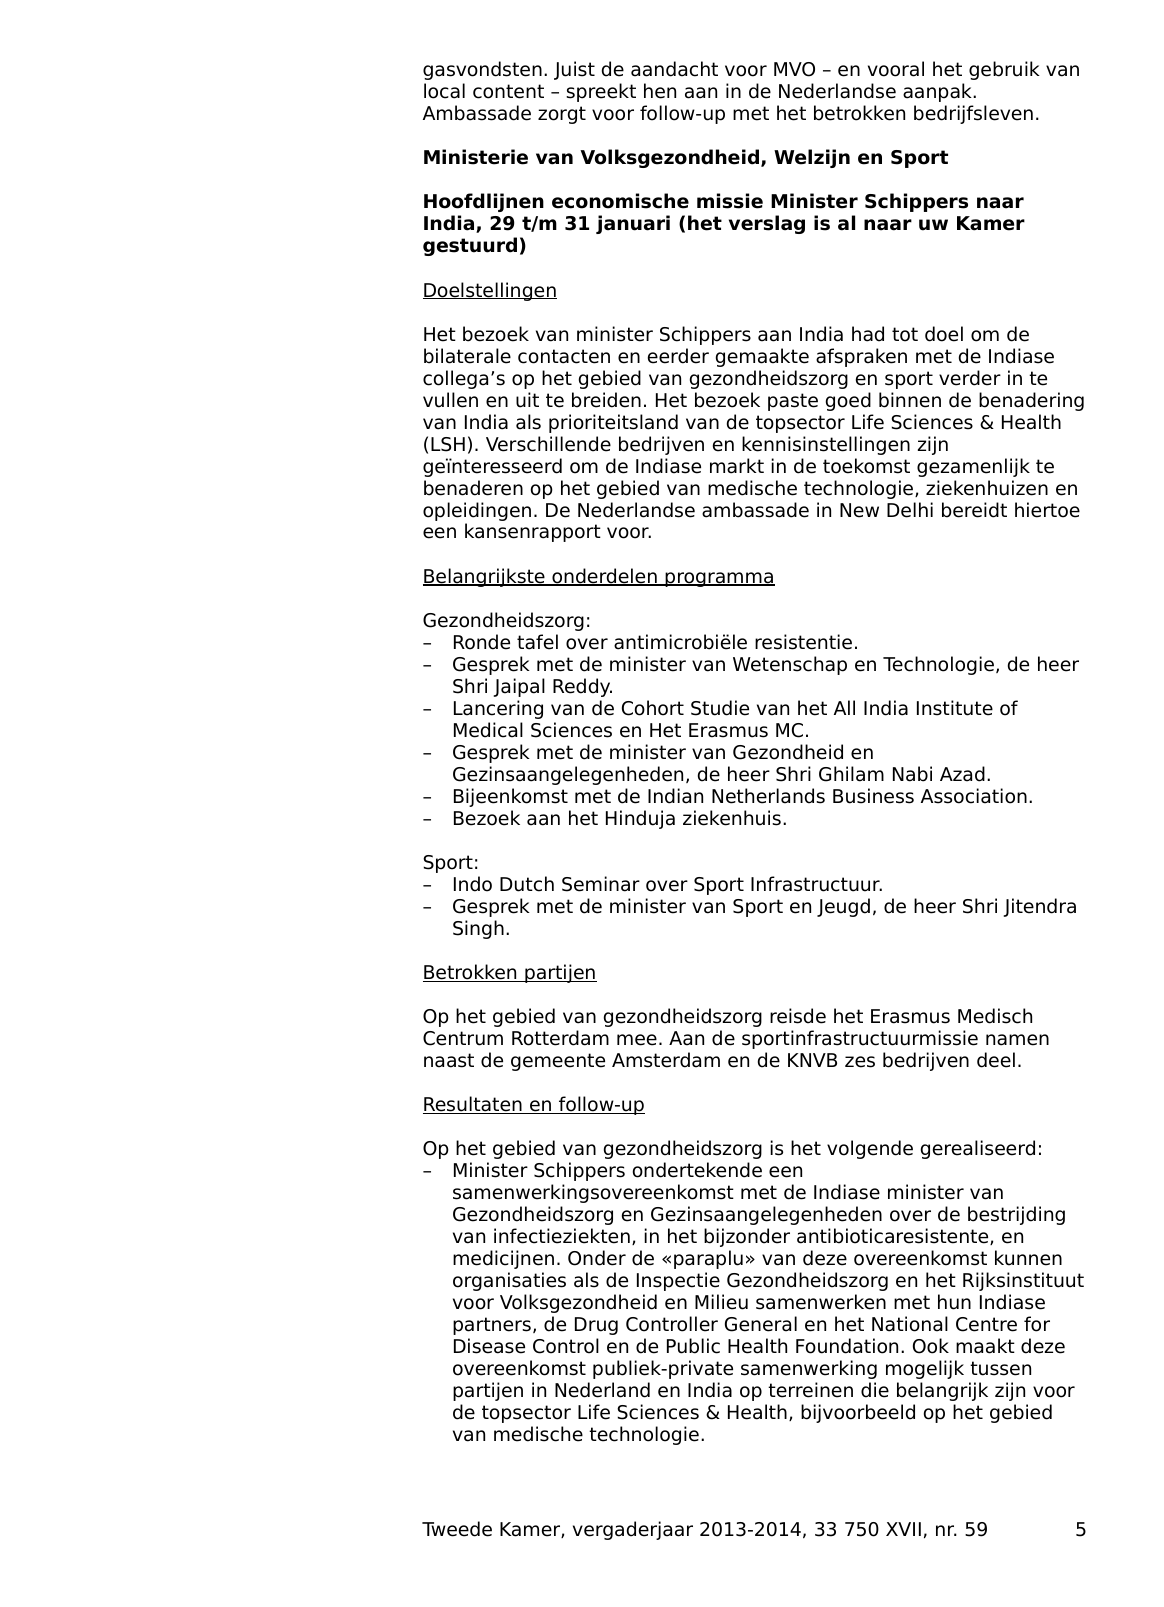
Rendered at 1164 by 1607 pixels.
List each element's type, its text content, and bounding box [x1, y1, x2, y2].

text Sport: [422, 852, 1087, 874]
subtitle Doelstellingen [422, 279, 1087, 301]
text Gezondheidszorg: [422, 610, 1087, 632]
text Op het gebied van gezondheidszorg is het volgende gerealiseerd: [422, 1138, 1087, 1160]
text – Gesprek met de minister van Gezondheid en Gezinsaangelegenheden, de heer Shri Ghilam Nabi Azad. [422, 742, 1087, 786]
text – Indo Dutch Seminar over Sport Infrastructuur. [422, 874, 1087, 896]
text – Bezoek aan het Hinduja ziekenhuis. [422, 808, 1087, 829]
text – Minister Schippers ondertekende een samenwerkingsovereenkomst met de Indiase minister van Gezondheidszorg en Gezinsaangelegenheden over de bestrijding van infectieziekten, in het bijzonder antibioticaresistente, en medicijnen. Onder de «paraplu» van deze overeenkomst kunnen organisaties als de Inspectie Gezondheidszorg en het Rijksinstituut voor Volksgezondheid en Milieu samenwerken met hun Indiase partners, de Drug Controller General en het National Centre for Disease Control en de Public Health Foundation. Ook maakt deze overeenkomst publiek-private samenwerking mogelijk tussen partijen in Nederland en India op terreinen die belangrijk zijn voor de topsector Life Sciences & Health, bijvoorbeeld op het gebied van medische technologie. [422, 1160, 1087, 1446]
text – Gesprek met de minister van Sport en Jeugd, de heer Shri Jitendra Singh. [422, 896, 1087, 940]
text Het bezoek van minister Schippers aan India had tot doel om de bilaterale contacten en eerder gemaakte afspraken met de Indiase collega’s op het gebied van gezondheidszorg en sport verder in te vullen en uit te breiden. Het bezoek paste goed binnen de benadering van India als prioriteitsland van de topsector Life Sciences & Health (LSH). Verschillende bedrijven en kennisinstellingen zijn geïnteresseerd om de Indiase markt in de toekomst gezamenlijk te benaderen op het gebied van medische technologie, ziekenhuizen en opleidingen. De Nederlandse ambassade in New Delhi bereidt hiertoe een kansenrapport voor. [422, 324, 1087, 543]
subtitle Betrokken partijen [422, 962, 1087, 984]
text Op het gebied van gezondheidszorg reisde het Erasmus Medisch Centrum Rotterdam mee. Aan de sportinfrastructuurmissie namen naast de gemeente Amsterdam en de KNVB zes bedrijven deel. [422, 1006, 1087, 1072]
subtitle Resultaten en follow-up [422, 1094, 1087, 1116]
subtitle Belangrijkste onderdelen programma [422, 566, 1087, 588]
text gasvondsten. Juist de aandacht voor MVO – en vooral het gebruik van local content – spreekt hen aan in de Nederlandse aanpak. Ambassade zorgt voor follow-up met het betrokken bedrijfsleven. [422, 59, 1087, 125]
text – Bijeenkomst met de Indian Netherlands Business Association. [422, 786, 1087, 808]
text – Gesprek met de minister van Wetenschap en Technologie, de heer Shri Jaipal Reddy. [422, 654, 1087, 698]
subtitle Ministerie van Volksgezondheid, Welzijn en Sport [422, 147, 1087, 169]
text – Lancering van de Cohort Studie van het All India Institute of Medical Sciences en Het Erasmus MC. [422, 698, 1087, 742]
text – Ronde tafel over antimicrobiële resistentie. [422, 632, 1087, 654]
subtitle Hoofdlijnen economische missie Minister Schippers naar India, 29 t/m 31 januari (het verslag is al naar uw Kamer gestuurd) [422, 191, 1087, 257]
